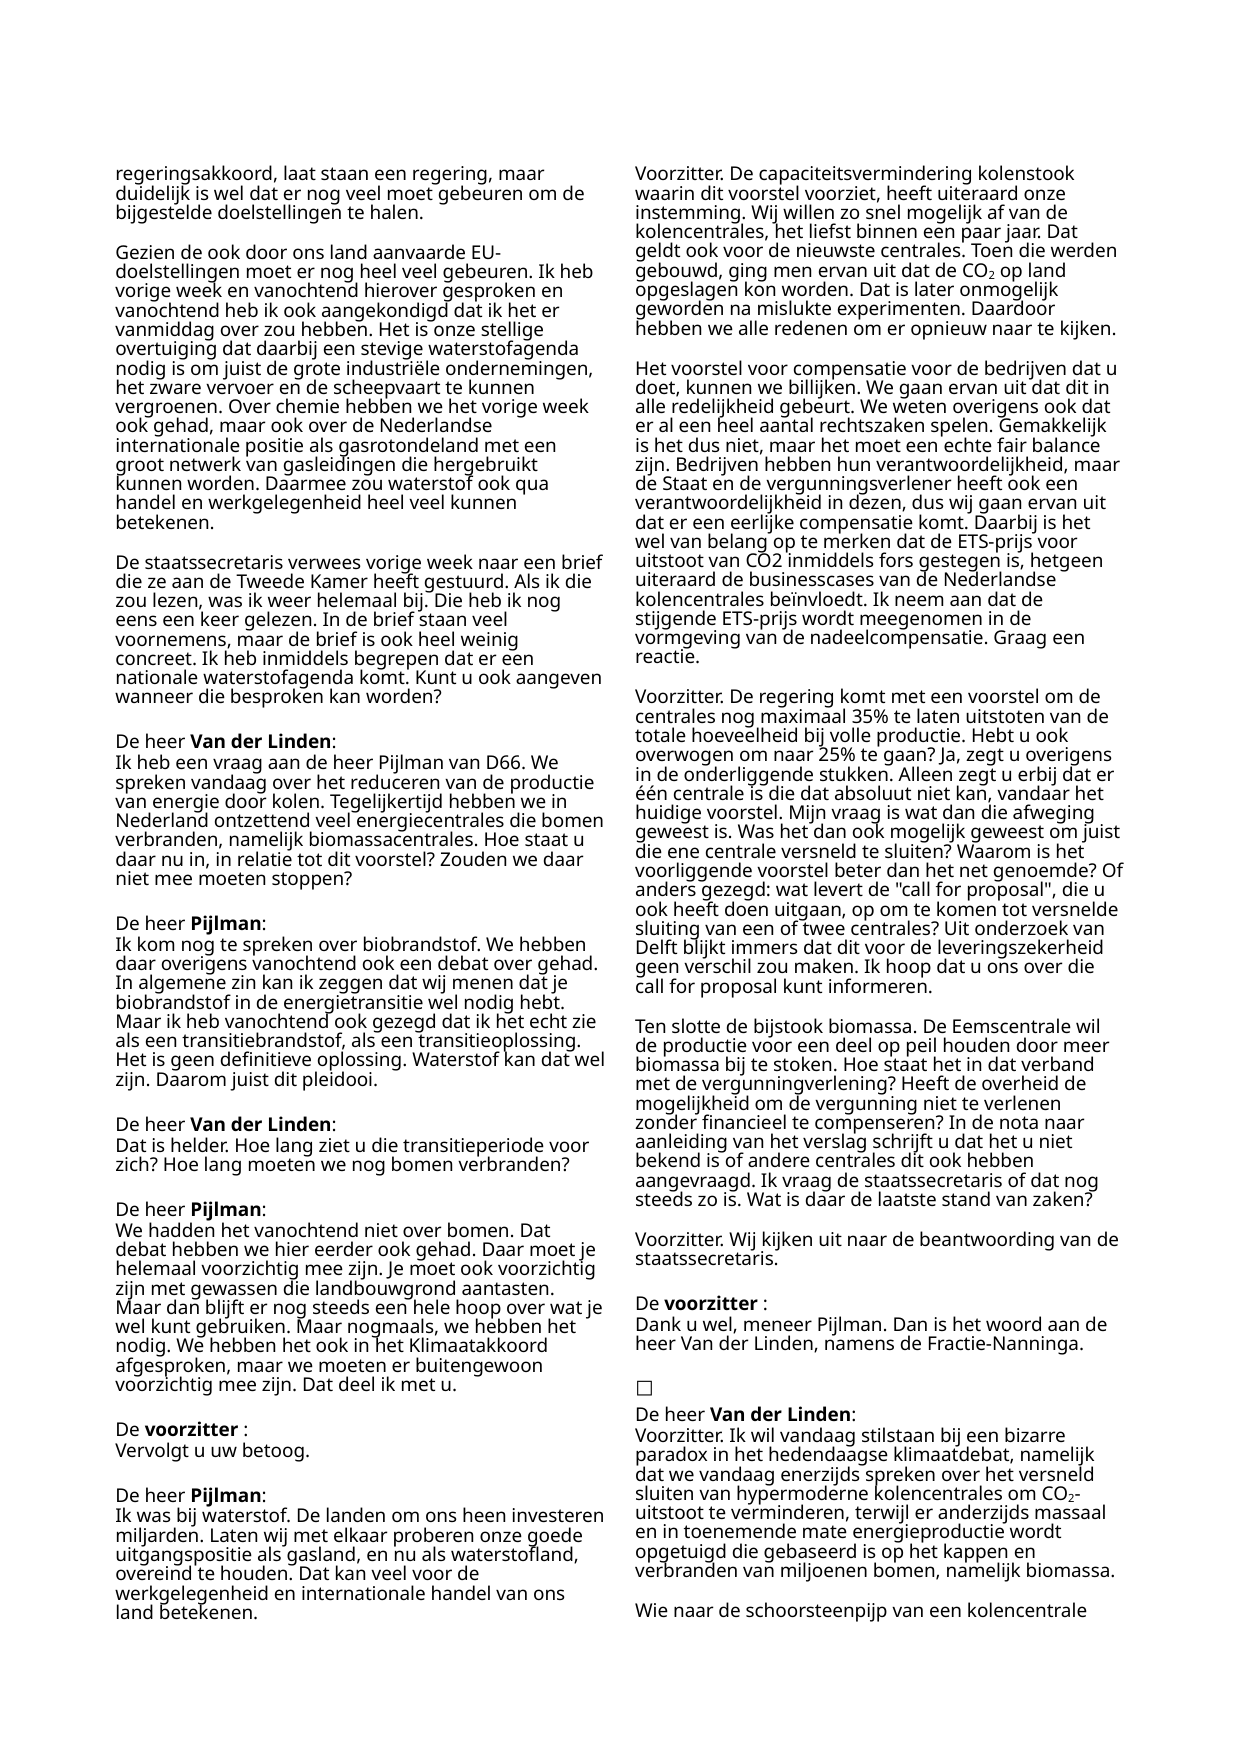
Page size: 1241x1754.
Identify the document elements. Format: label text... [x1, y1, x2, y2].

text Gezien de ook door ons land aanvaarde EU-doelstellingen moet er nog heel veel gebeuren. Ik heb vorige week en vanochtend hierover gesproken en vanochtend heb ik ook aangekondigd dat ik het er vanmiddag over zou hebben. Het is onze stellige overtuiging dat daarbij een stevige waterstofagenda nodig is om juist de grote industriële ondernemingen, het zware vervoer en de scheepvaart te kunnen vergroenen. Over chemie hebben we het vorige week ook gehad, maar ook over de Nederlandse internationale positie als gasrotondeland met een groot netwerk van gasleidingen die hergebruikt kunnen worden. Daarmee zou waterstof ook qua handel en werkgelegenheid heel veel kunnen betekenen. [115, 244, 605, 533]
text De voorzitter : [635, 1290, 1125, 1316]
text De heer Van der Linden: [635, 1401, 1125, 1427]
text De heer Pijlman: [115, 910, 605, 936]
text regeringsakkoord, laat staan een regering, maar duidelijk is wel dat er nog veel moet gebeuren om de bijgestelde doelstellingen te halen. [115, 165, 605, 223]
text De heer Van der Linden: [115, 729, 605, 754]
text Vervolgt u uw betoog. [115, 1442, 605, 1461]
text Ik heb een vraag aan de heer Pijlman van D66. We spreken vandaag over het reduceren van de productie van energie door kolen. Tegelijkertijd hebben we in Nederland ontzettend veel energiecentrales die bomen verbranden, namelijk biomassacentrales. Hoe staat u daar nu in, in relatie tot dit voorstel? Zouden we daar niet mee moeten stoppen? [115, 754, 605, 889]
text We hadden het vanochtend niet over bomen. Dat debat hebben we hier eerder ook gehad. Daar moet je helemaal voorzichtig mee zijn. Je moet ook voorzichtig zijn met gewassen die landbouwgrond aantasten. Maar dan blijft er nog steeds een hele hoop over wat je wel kunt gebruiken. Maar nogmaals, we hebben het nodig. We hebben het ook in het Klimaatakkoord afgesproken, maar we moeten er buitengewoon voorzichtig mee zijn. Dat deel ik met u. [115, 1222, 605, 1395]
text De staatssecretaris verwees vorige week naar een brief die ze aan de Tweede Kamer heeft gestuurd. Als ik die zou lezen, was ik weer helemaal bij. Die heb ik nog eens een keer gelezen. In de brief staan veel voornemens, maar de brief is ook heel weinig concreet. Ik heb inmiddels begrepen dat er een nationale waterstofagenda komt. Kunt u ook aangeven wanneer die besproken kan worden? [115, 554, 605, 708]
text ⬜ [635, 1376, 1125, 1401]
text De heer Pijlman: [115, 1196, 605, 1222]
text Voorzitter. De regering komt met een voorstel om de centrales nog maximaal 35% te laten uitstoten van de totale hoeveelheid bij volle productie. Hebt u ook overwogen om naar 25% te gaan? Ja, zegt u overigens in de onderliggende stukken. Alleen zegt u erbij dat er één centrale is die dat absoluut niet kan, vandaar het huidige voorstel. Mijn vraag is wat dan die afweging geweest is. Was het dan ook mogelijk geweest om juist die ene centrale versneld te sluiten? Waarom is het voorliggende voorstel beter dan het net genoemde? Of anders gezegd: wat levert de "call for proposal", die u ook heeft doen uitgaan, op om te komen tot versnelde sluiting van een of twee centrales? Uit onderzoek van Delft blijkt immers dat dit voor de leveringszekerheid geen verschil zou maken. Ik hoop dat u ons over die call for proposal kunt informeren. [635, 688, 1125, 997]
text Voorzitter. De capaciteitsvermindering kolenstook waarin dit voorstel voorziet, heeft uiteraard onze instemming. Wij willen zo snel mogelijk af van de kolencentrales, het liefst binnen een paar jaar. Dat geldt ook voor de nieuwste centrales. Toen die werden gebouwd, ging men ervan uit dat de CO2 op land opgeslagen kon worden. Dat is later onmogelijk geworden na mislukte experimenten. Daardoor hebben we alle redenen om er opnieuw naar te kijken. [635, 165, 1125, 339]
text Dank u wel, meneer Pijlman. Dan is het woord aan de heer Van der Linden, namens de Fractie-Nanninga. [635, 1316, 1125, 1355]
text Voorzitter. Wij kijken uit naar de beantwoording van de staatssecretaris. [635, 1231, 1125, 1269]
text Wie naar de schoorsteenpijp van een kolencentrale [635, 1602, 1125, 1621]
text De heer Van der Linden: [115, 1111, 605, 1137]
text Voorzitter. Ik wil vandaag stilstaan bij een bizarre paradox in het hedendaagse klimaatdebat, namelijk dat we vandaag enerzijds spreken over het versneld sluiten van hypermoderne kolencentrales om CO2-uitstoot te verminderen, terwijl er anderzijds massaal en in toenemende mate energieproductie wordt opgetuigd die gebaseerd is op het kappen en verbranden van miljoenen bomen, namelijk biomassa. [635, 1427, 1125, 1581]
text Het voorstel voor compensatie voor de bedrijven dat u doet, kunnen we billijken. We gaan ervan uit dat dit in alle redelijkheid gebeurt. We weten overigens ook dat er al een heel aantal rechtszaken spelen. Gemakkelijk is het dus niet, maar het moet een echte fair balance zijn. Bedrijven hebben hun verantwoordelijkheid, maar de Staat en de vergunningsverlener heeft ook een verantwoordelijkheid in dezen, dus wij gaan ervan uit dat er een eerlijke compensatie komt. Daarbij is het wel van belang op te merken dat de ETS-prijs voor uitstoot van CO2 inmiddels fors gestegen is, hetgeen uiteraard de businesscases van de Nederlandse kolencentrales beïnvloedt. Ik neem aan dat de stijgende ETS-prijs wordt meegenomen in de vormgeving van de nadeelcompensatie. Graag een reactie. [635, 359, 1125, 668]
text Ten slotte de bijstook biomassa. De Eemscentrale wil de productie voor een deel op peil houden door meer biomassa bij te stoken. Hoe staat het in dat verband met de vergunningverlening? Heeft de overheid de mogelijkheid om de vergunning niet te verlenen zonder financieel te compenseren? In de nota naar aanleiding van het verslag schrijft u dat het u niet bekend is of andere centrales dit ook hebben aangevraagd. Ik vraag de staatssecretaris of dat nog steeds zo is. Wat is daar de laatste stand van zaken? [635, 1018, 1125, 1210]
text Ik kom nog te spreken over biobrandstof. We hebben daar overigens vanochtend ook een debat over gehad. In algemene zin kan ik zeggen dat wij menen dat je biobrandstof in de energietransitie wel nodig hebt. Maar ik heb vanochtend ook gezegd dat ik het echt zie als een transitiebrandstof, als een transitieoplossing. Het is geen definitieve oplossing. Waterstof kan dat wel zijn. Daarom juist dit pleidooi. [115, 936, 605, 1090]
text De voorzitter : [115, 1416, 605, 1442]
text Dat is helder. Hoe lang ziet u die transitieperiode voor zich? Hoe lang moeten we nog bomen verbranden? [115, 1137, 605, 1175]
text De heer Pijlman: [115, 1482, 605, 1507]
text Ik was bij waterstof. De landen om ons heen investeren miljarden. Laten wij met elkaar proberen onze goede uitgangspositie als gasland, en nu als waterstofland, overeind te houden. Dat kan veel voor de werkgelegenheid en internationale handel van ons land betekenen. [115, 1507, 605, 1623]
